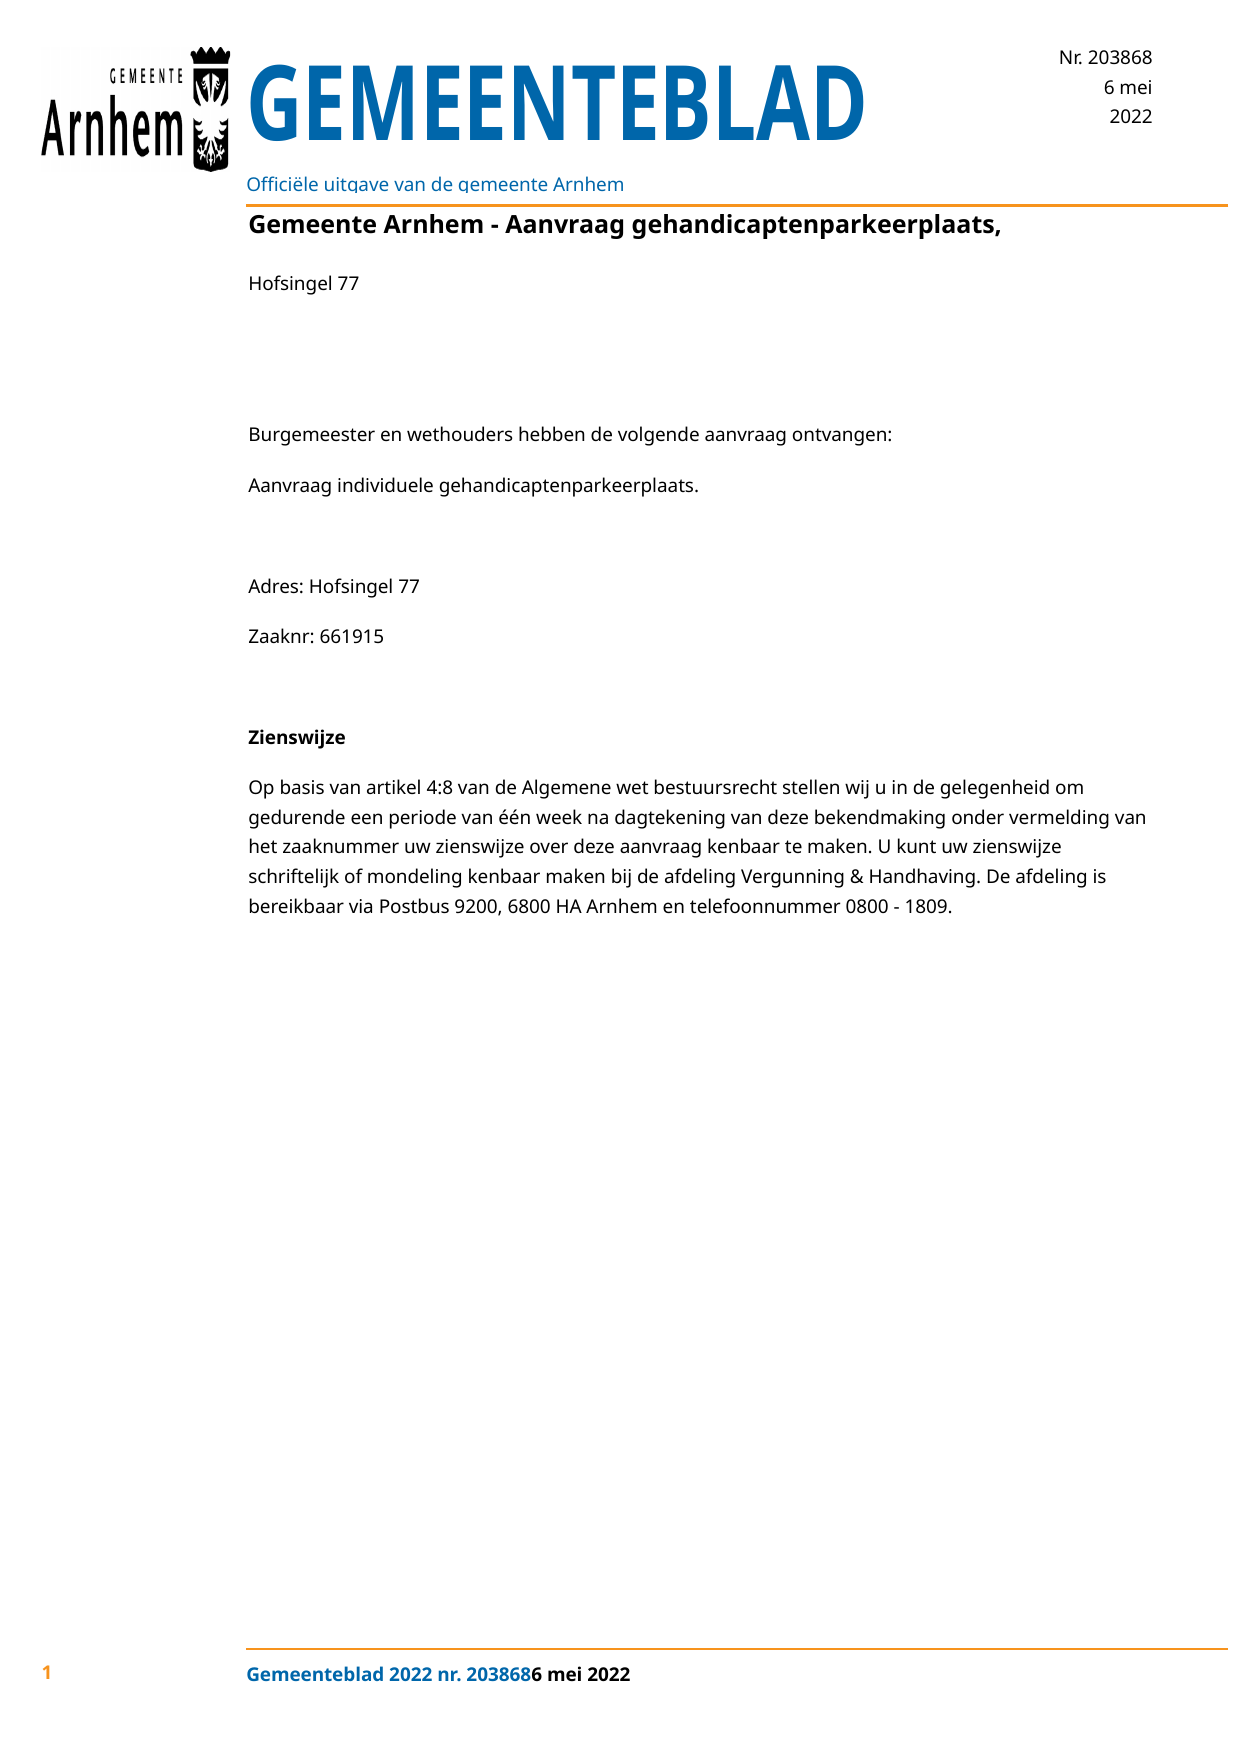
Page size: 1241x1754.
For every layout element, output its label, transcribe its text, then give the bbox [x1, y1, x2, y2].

text Zienswijze [248, 724, 1152, 750]
text Aanvraag individuele gehandicaptenparkeerplaats. [248, 472, 1152, 498]
text Adres: Hofsingel 77 [248, 573, 1152, 598]
text Zaaknr: 661915 [248, 623, 1152, 649]
text Burgemeester en wethouders hebben de volgende aanvraag ontvangen: [248, 422, 1152, 447]
text Gemeente Arnhem - Aanvraag gehandicaptenparkeerplaats, [248, 207, 1152, 241]
text Hofsingel 77 [248, 270, 1152, 296]
picture [41, 47, 231, 172]
text Op basis van artikel 4:8 van de Algemene wet bestuursrecht stellen wij u in de gelegenheid om gedurende een periode van één week na dagtekening van deze bekendmaking onder vermelding van het zaaknummer uw zienswijze over deze aanvraag kenbaar te maken. U kunt uw zienswijze schriftelijk of mondeling kenbaar maken bij de afdeling Vergunning & Handhaving. De afdeling is bereikbaar via Postbus 9200, 6800 HA Arnhem en telefoonnummer 0800 - 1809. [248, 774, 1152, 918]
